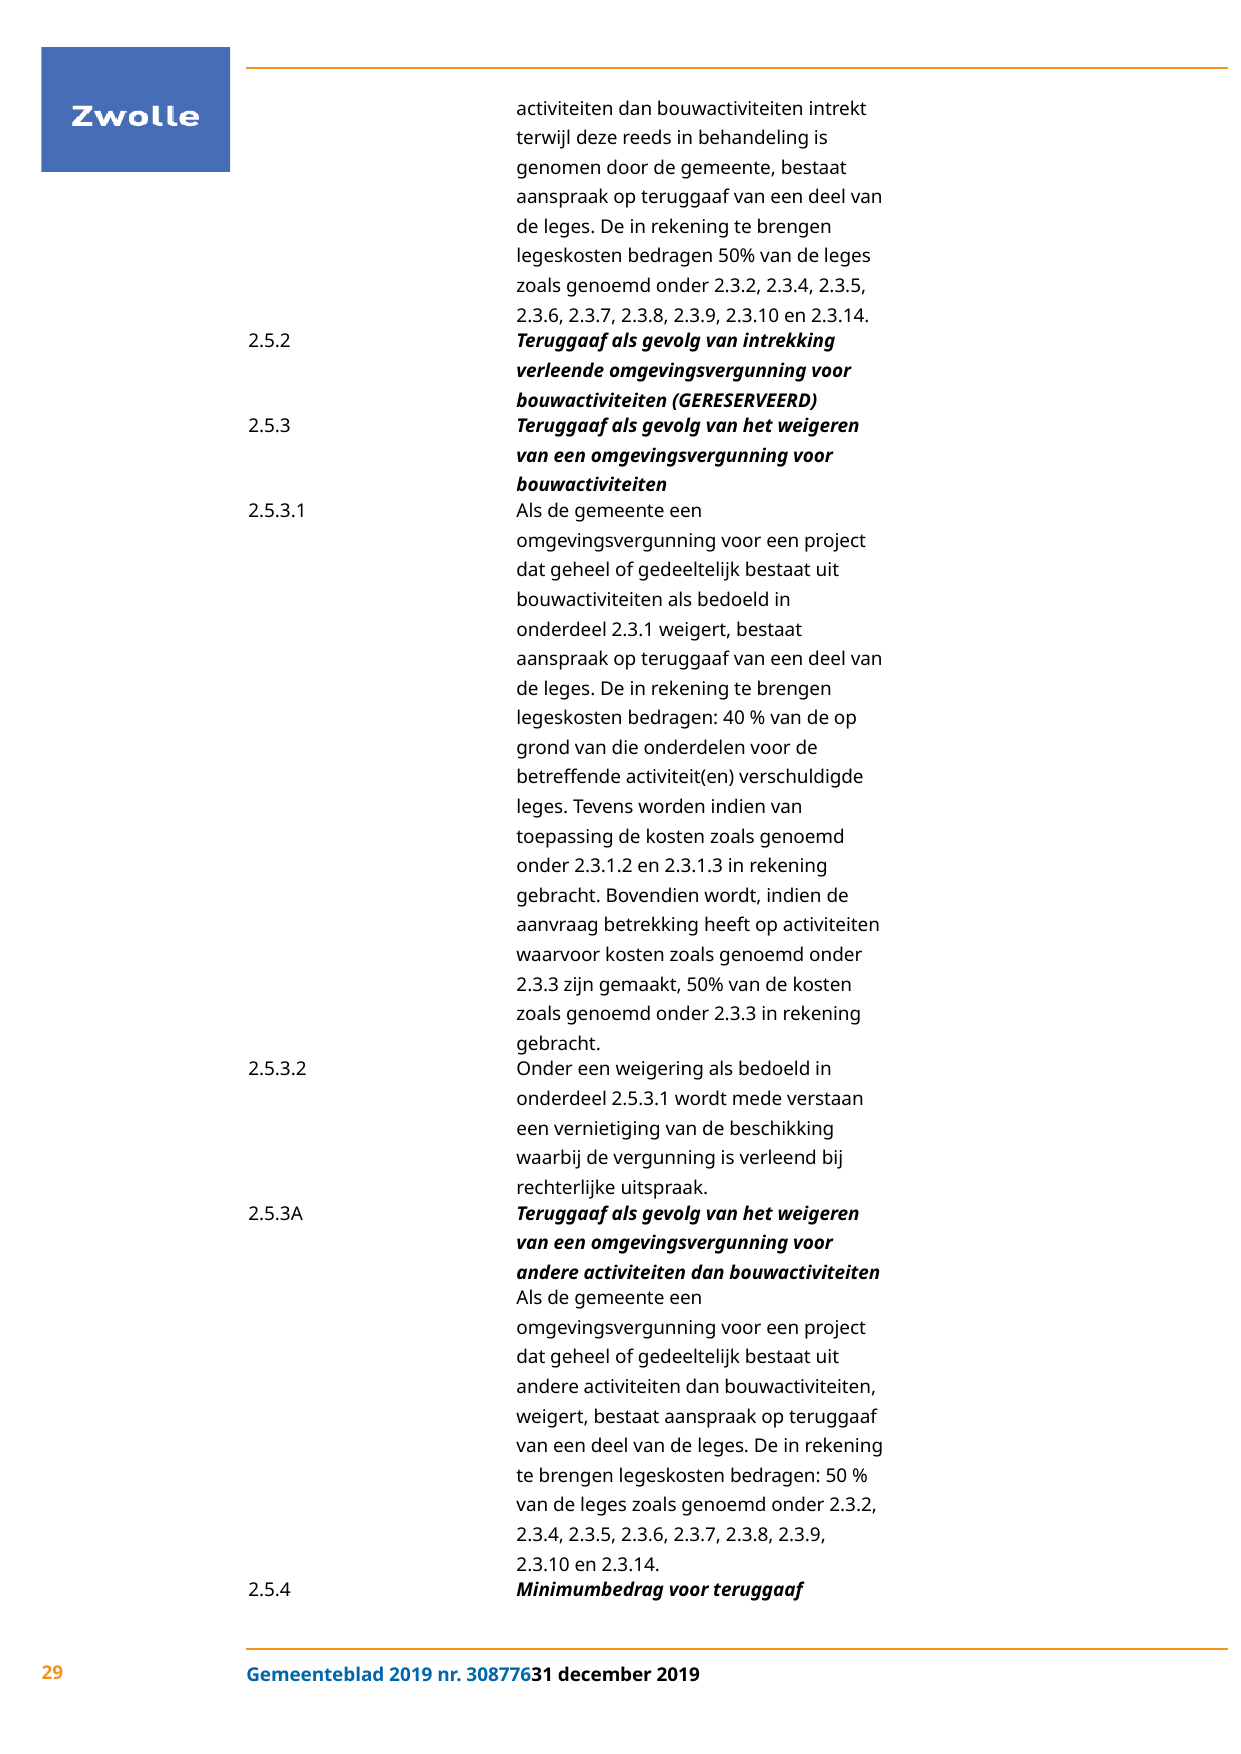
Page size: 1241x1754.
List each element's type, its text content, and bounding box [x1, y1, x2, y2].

table_cell activiteiten dan bouwactiviteiten intrekt terwijl deze reeds in behandeling is genomen door de gemeente, bestaat aanspraak op teruggaaf van een deel van de leges. De in rekening te brengen legeskosten bedragen 50% van de leges zoals genoemd onder 2.3.2, 2.3.4, 2.3.5, 2.3.6, 2.3.7, 2.3.8, 2.3.9, 2.3.10 en 2.3.14. [516, 95, 883, 328]
table_cell 2.5.3.2 [248, 1056, 516, 1200]
table_cell Teruggaaf als gevolg van het weigeren van een omgevingsvergunning voor bouwactiviteiten [516, 413, 883, 497]
table_cell Minimumbedrag voor teruggaaf [516, 1577, 883, 1602]
table_cell [884, 1285, 1152, 1577]
table_cell [884, 1200, 1152, 1284]
table_cell Als de gemeente een omgevingsvergunning voor een project dat geheel of gedeeltelijk bestaat uit bouwactiviteiten als bedoeld in onderdeel 2.3.1 weigert, bestaat aanspraak op teruggaaf van een deel van de leges. De in rekening te brengen legeskosten bedragen: 40 % van de op grond van die onderdelen voor de betreffende activiteit(en) verschuldigde leges. Tevens worden indien van toepassing de kosten zoals genoemd onder 2.3.1.2 en 2.3.1.3 in rekening gebracht. Bovendien wordt, indien de aanvraag betrekking heeft op activiteiten waarvoor kosten zoals genoemd onder 2.3.3 zijn gemaakt, 50% van de kosten zoals genoemd onder 2.3.3 in rekening gebracht. [516, 498, 883, 1056]
table_cell [248, 95, 516, 328]
table_cell Teruggaaf als gevolg van intrekking verleende omgevingsvergunning voor bouwactiviteiten (GERESERVEERD) [516, 328, 883, 412]
table_cell Teruggaaf als gevolg van het weigeren van een omgevingsvergunning voor andere activiteiten dan bouwactiviteiten [516, 1200, 883, 1284]
table_cell [884, 328, 1152, 412]
table_cell [884, 95, 1152, 328]
table_cell 2.5.4 [248, 1577, 516, 1602]
table_cell [884, 1056, 1152, 1200]
table_cell 2.5.3.1 [248, 498, 516, 1056]
table_cell [248, 1285, 516, 1577]
picture [41, 47, 231, 172]
table_cell [884, 1577, 1152, 1602]
table_cell 2.5.3 [248, 413, 516, 497]
table_cell Als de gemeente een omgevingsvergunning voor een project dat geheel of gedeeltelijk bestaat uit andere activiteiten dan bouwactiviteiten, weigert, bestaat aanspraak op teruggaaf van een deel van de leges. De in rekening te brengen legeskosten bedragen: 50 % van de leges zoals genoemd onder 2.3.2, 2.3.4, 2.3.5, 2.3.6, 2.3.7, 2.3.8, 2.3.9, 2.3.10 en 2.3.14. [516, 1285, 883, 1577]
table_cell [884, 413, 1152, 497]
table_cell [884, 498, 1152, 1056]
table_cell 2.5.3A [248, 1200, 516, 1284]
table_cell 2.5.2 [248, 328, 516, 412]
table_cell Onder een weigering als bedoeld in onderdeel 2.5.3.1 wordt mede verstaan een vernietiging van de beschikking waarbij de vergunning is verleend bij rechterlijke uitspraak. [516, 1056, 883, 1200]
